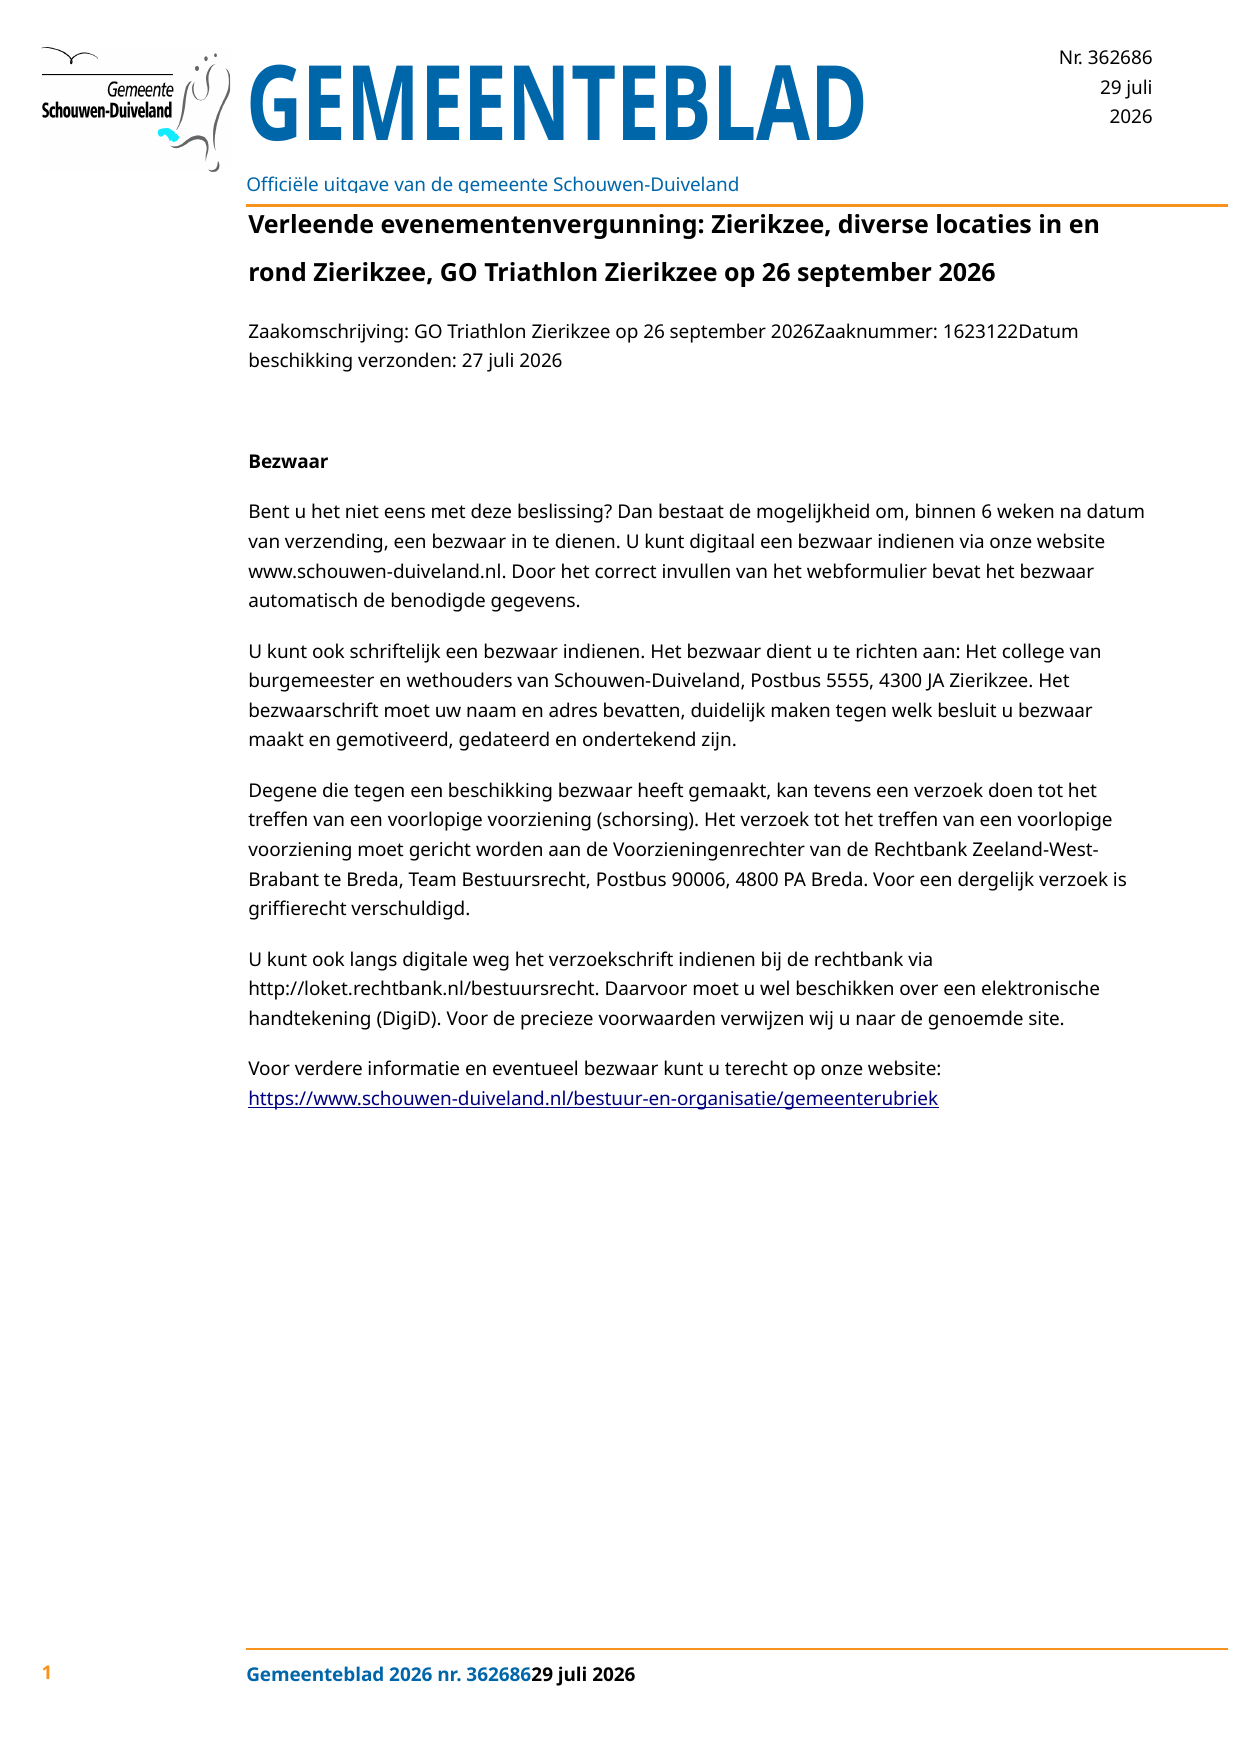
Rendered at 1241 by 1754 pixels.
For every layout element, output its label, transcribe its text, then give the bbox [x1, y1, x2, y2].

text U kunt ook schriftelijk een bezwaar indienen. Het bezwaar dient u te richten aan: Het college van burgemeester en wethouders van Schouwen-Duiveland, Postbus 5555, 4300 JA Zierikzee. Het bezwaarschrift moet uw naam en adres bevatten, duidelijk maken tegen welk besluit u bezwaar maakt en gemotiveerd, gedateerd en ondertekend zijn. [248, 638, 1152, 752]
picture [41, 47, 231, 172]
text Verleende evenementenvergunning: Zierikzee, diverse locaties in en rond Zierikzee, GO Triathlon Zierikzee op 26 september 2026 [248, 207, 1152, 288]
text Voor verdere informatie en eventueel bezwaar kunt u terecht op onze website: https://www.schouwen-duiveland.nl/bestuur-en-organisatie/gemeenterubriek [248, 1055, 1152, 1111]
text Bezwaar [248, 448, 1152, 474]
text Bent u het niet eens met deze beslissing? Dan bestaat de mogelijkheid om, binnen 6 weken na datum van verzending, een bezwaar in te dienen. U kunt digitaal een bezwaar indienen via onze website www.schouwen-duiveland.nl. Door het correct invullen van het webformulier bevat het bezwaar automatisch de benodigde gegevens. [248, 499, 1152, 613]
text Degene die tegen een beschikking bezwaar heeft gemaakt, kan tevens een verzoek doen tot het treffen van een voorlopige voorziening (schorsing). Het verzoek tot het treffen van een voorlopige voorziening moet gericht worden aan de Voorzieningenrechter van de Rechtbank Zeeland-West-Brabant te Breda, Team Bestuursrecht, Postbus 90006, 4800 PA Breda. Voor een dergelijk verzoek is griffierecht verschuldigd. [248, 777, 1152, 921]
text Zaakomschrijving: GO Triathlon Zierikzee op 26 september 2026Zaaknummer: 1623122Datum beschikking verzonden: 27 juli 2026 [248, 318, 1152, 373]
text U kunt ook langs digitale weg het verzoekschrift indienen bij de rechtbank via http://loket.rechtbank.nl/bestuursrecht. Daarvoor moet u wel beschikken over een elektronische handtekening (DigiD). Voor de precieze voorwaarden verwijzen wij u naar de genoemde site. [248, 946, 1152, 1031]
